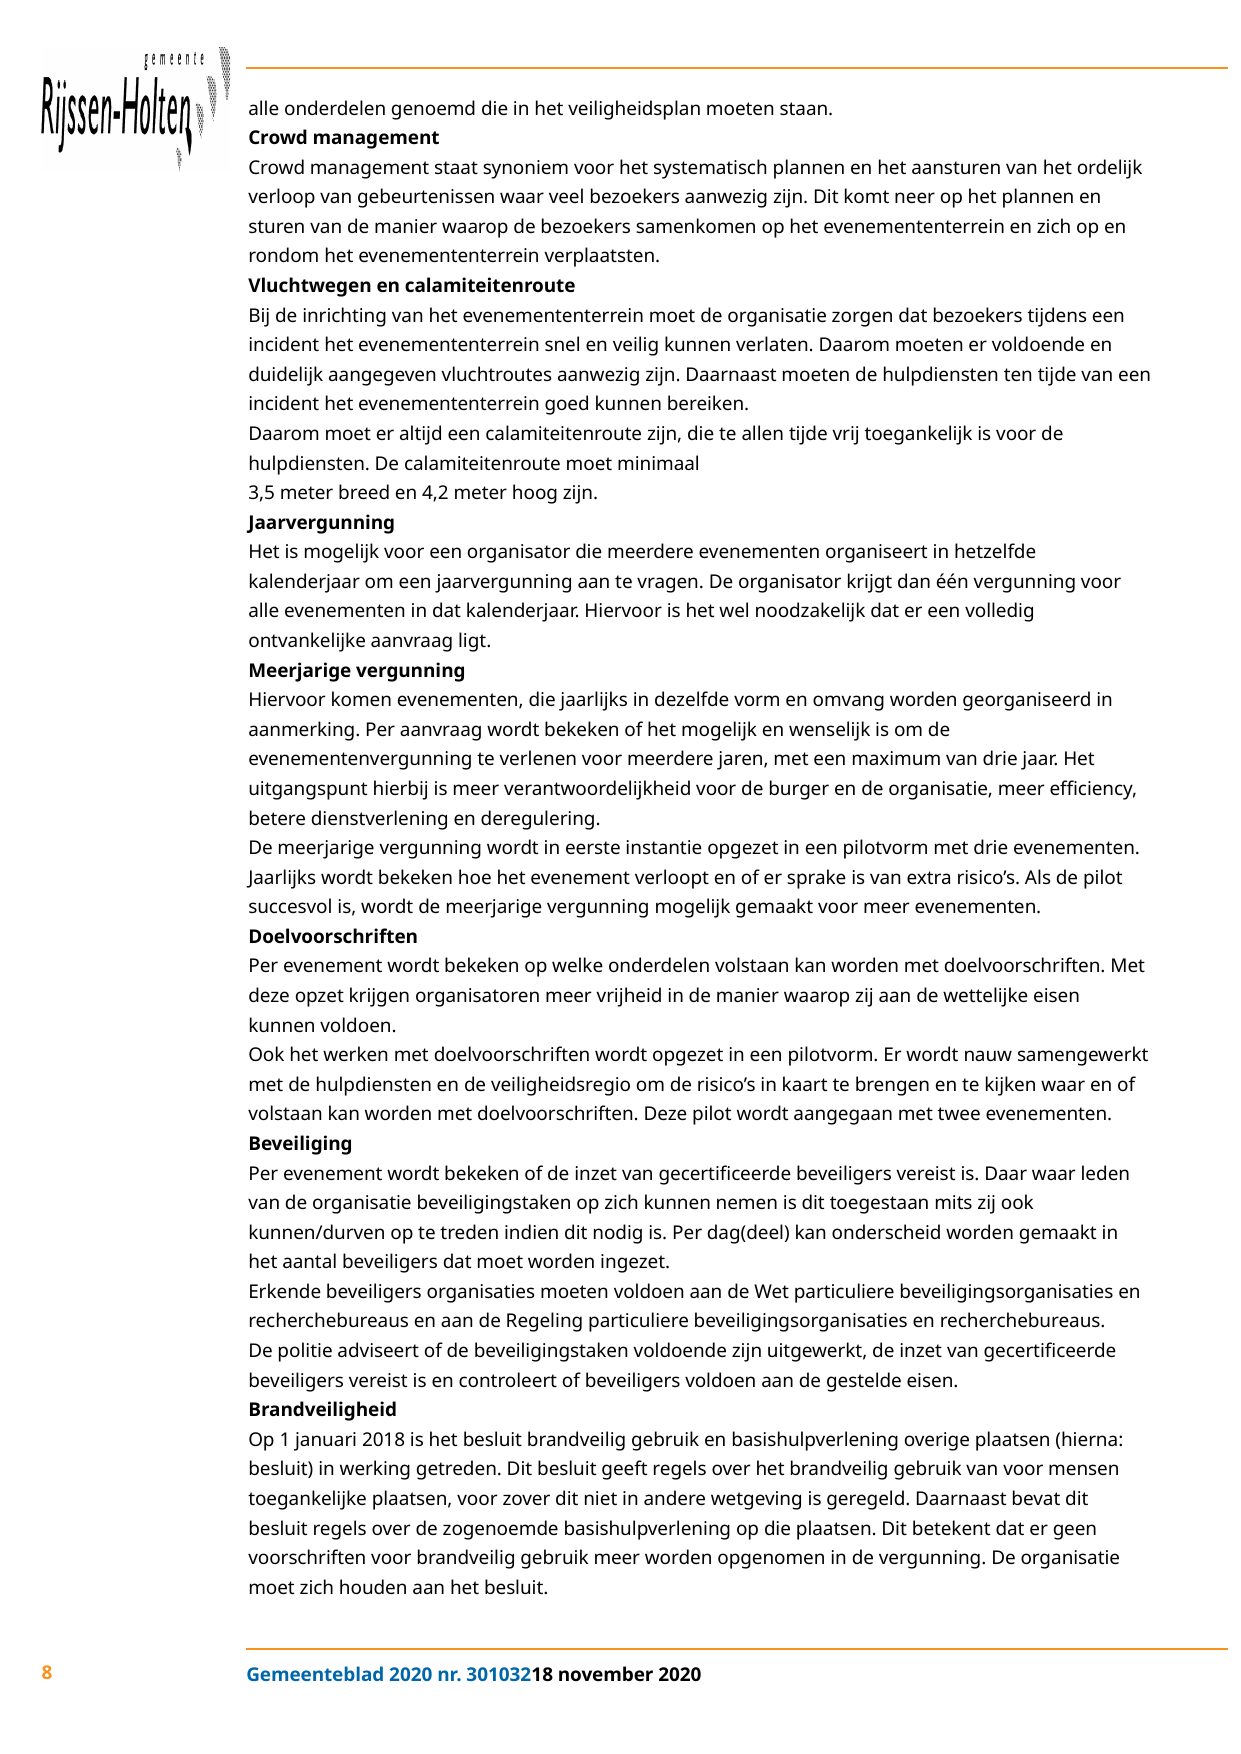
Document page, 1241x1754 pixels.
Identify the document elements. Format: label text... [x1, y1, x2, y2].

text Brandveiligheid [248, 1396, 1152, 1422]
text Per evenement wordt bekeken of de inzet van gecertificeerde beveiligers vereist is. Daar waar leden van de organisatie beveiligingstaken op zich kunnen nemen is dit toegestaan mits zij ook kunnen/durven op te treden indien dit nodig is. Per dag(deel) kan onderscheid worden gemaakt in het aantal beveiligers dat moet worden ingezet. [248, 1160, 1152, 1274]
text alle onderdelen genoemd die in het veiligheidsplan moeten staan. [248, 95, 1152, 121]
picture [41, 47, 231, 172]
text De politie adviseert of de beveiligingstaken voldoende zijn uitgewerkt, de inzet van gecertificeerde beveiligers vereist is en controleert of beveiligers voldoen aan de gestelde eisen. [248, 1337, 1152, 1393]
text Erkende beveiligers organisaties moeten voldoen aan de Wet particuliere beveiligingsorganisaties en recherchebureaus en aan de Regeling particuliere beveiligingsorganisaties en recherchebureaus. [248, 1278, 1152, 1333]
text Meerjarige vergunning [248, 657, 1152, 683]
text Crowd management [248, 124, 1152, 150]
text Crowd management staat synoniem voor het systematisch plannen en het aansturen van het ordelijk verloop van gebeurtenissen waar veel bezoekers aanwezig zijn. Dit komt neer op het plannen en sturen van de manier waarop de bezoekers samenkomen op het evenemententerrein en zich op en rondom het evenemententerrein verplaatsten. [248, 154, 1152, 268]
text 3,5 meter breed en 4,2 meter hoog zijn. [248, 479, 1152, 505]
text Hiervoor komen evenementen, die jaarlijks in dezelfde vorm en omvang worden georganiseerd in aanmerking. Per aanvraag wordt bekeken of het mogelijk en wenselijk is om de evenementenvergunning te verlenen voor meerdere jaren, met een maximum van drie jaar. Het uitgangspunt hierbij is meer verantwoordelijkheid voor de burger en de organisatie, meer efficiency, betere dienstverlening en deregulering. [248, 686, 1152, 831]
text Doelvoorschriften [248, 923, 1152, 949]
text Per evenement wordt bekeken op welke onderdelen volstaan kan worden met doelvoorschriften. Met deze opzet krijgen organisatoren meer vrijheid in de manier waarop zij aan de wettelijke eisen kunnen voldoen. [248, 953, 1152, 1038]
text Op 1 januari 2018 is het besluit brandveilig gebruik en basishulpverlening overige plaatsen (hierna: besluit) in werking getreden. Dit besluit geeft regels over het brandveilig gebruik van voor mensen toegankelijke plaatsen, voor zover dit niet in andere wetgeving is geregeld. Daarnaast bevat dit besluit regels over de zogenoemde basishulpverlening op die plaatsen. Dit betekent dat er geen voorschriften voor brandveilig gebruik meer worden opgenomen in de vergunning. De organisatie moet zich houden aan het besluit. [248, 1426, 1152, 1600]
text Vluchtwegen en calamiteitenroute [248, 272, 1152, 298]
text De meerjarige vergunning wordt in eerste instantie opgezet in een pilotvorm met drie evenementen. Jaarlijks wordt bekeken hoe het evenement verloopt en of er sprake is van extra risico’s. Als de pilot succesvol is, wordt de meerjarige vergunning mogelijk gemaakt voor meer evenementen. [248, 834, 1152, 919]
text Het is mogelijk voor een organisator die meerdere evenementen organiseert in hetzelfde kalenderjaar om een jaarvergunning aan te vragen. De organisator krijgt dan één vergunning voor alle evenementen in dat kalenderjaar. Hiervoor is het wel noodzakelijk dat er een volledig ontvankelijke aanvraag ligt. [248, 538, 1152, 653]
text Daarom moet er altijd een calamiteitenroute zijn, die te allen tijde vrij toegankelijk is voor de hulpdiensten. De calamiteitenroute moet minimaal [248, 420, 1152, 476]
text Ook het werken met doelvoorschriften wordt opgezet in een pilotvorm. Er wordt nauw samengewerkt met de hulpdiensten en de veiligheidsregio om de risico’s in kaart te brengen en te kijken waar en of volstaan kan worden met doelvoorschriften. Deze pilot wordt aangegaan met twee evenementen. [248, 1041, 1152, 1126]
text Beveiliging [248, 1130, 1152, 1156]
text Bij de inrichting van het evenemententerrein moet de organisatie zorgen dat bezoekers tijdens een incident het evenemententerrein snel en veilig kunnen verlaten. Daarom moeten er voldoende en duidelijk aangegeven vluchtroutes aanwezig zijn. Daarnaast moeten de hulpdiensten ten tijde van een incident het evenemententerrein goed kunnen bereiken. [248, 302, 1152, 416]
text Jaarvergunning [248, 509, 1152, 535]
